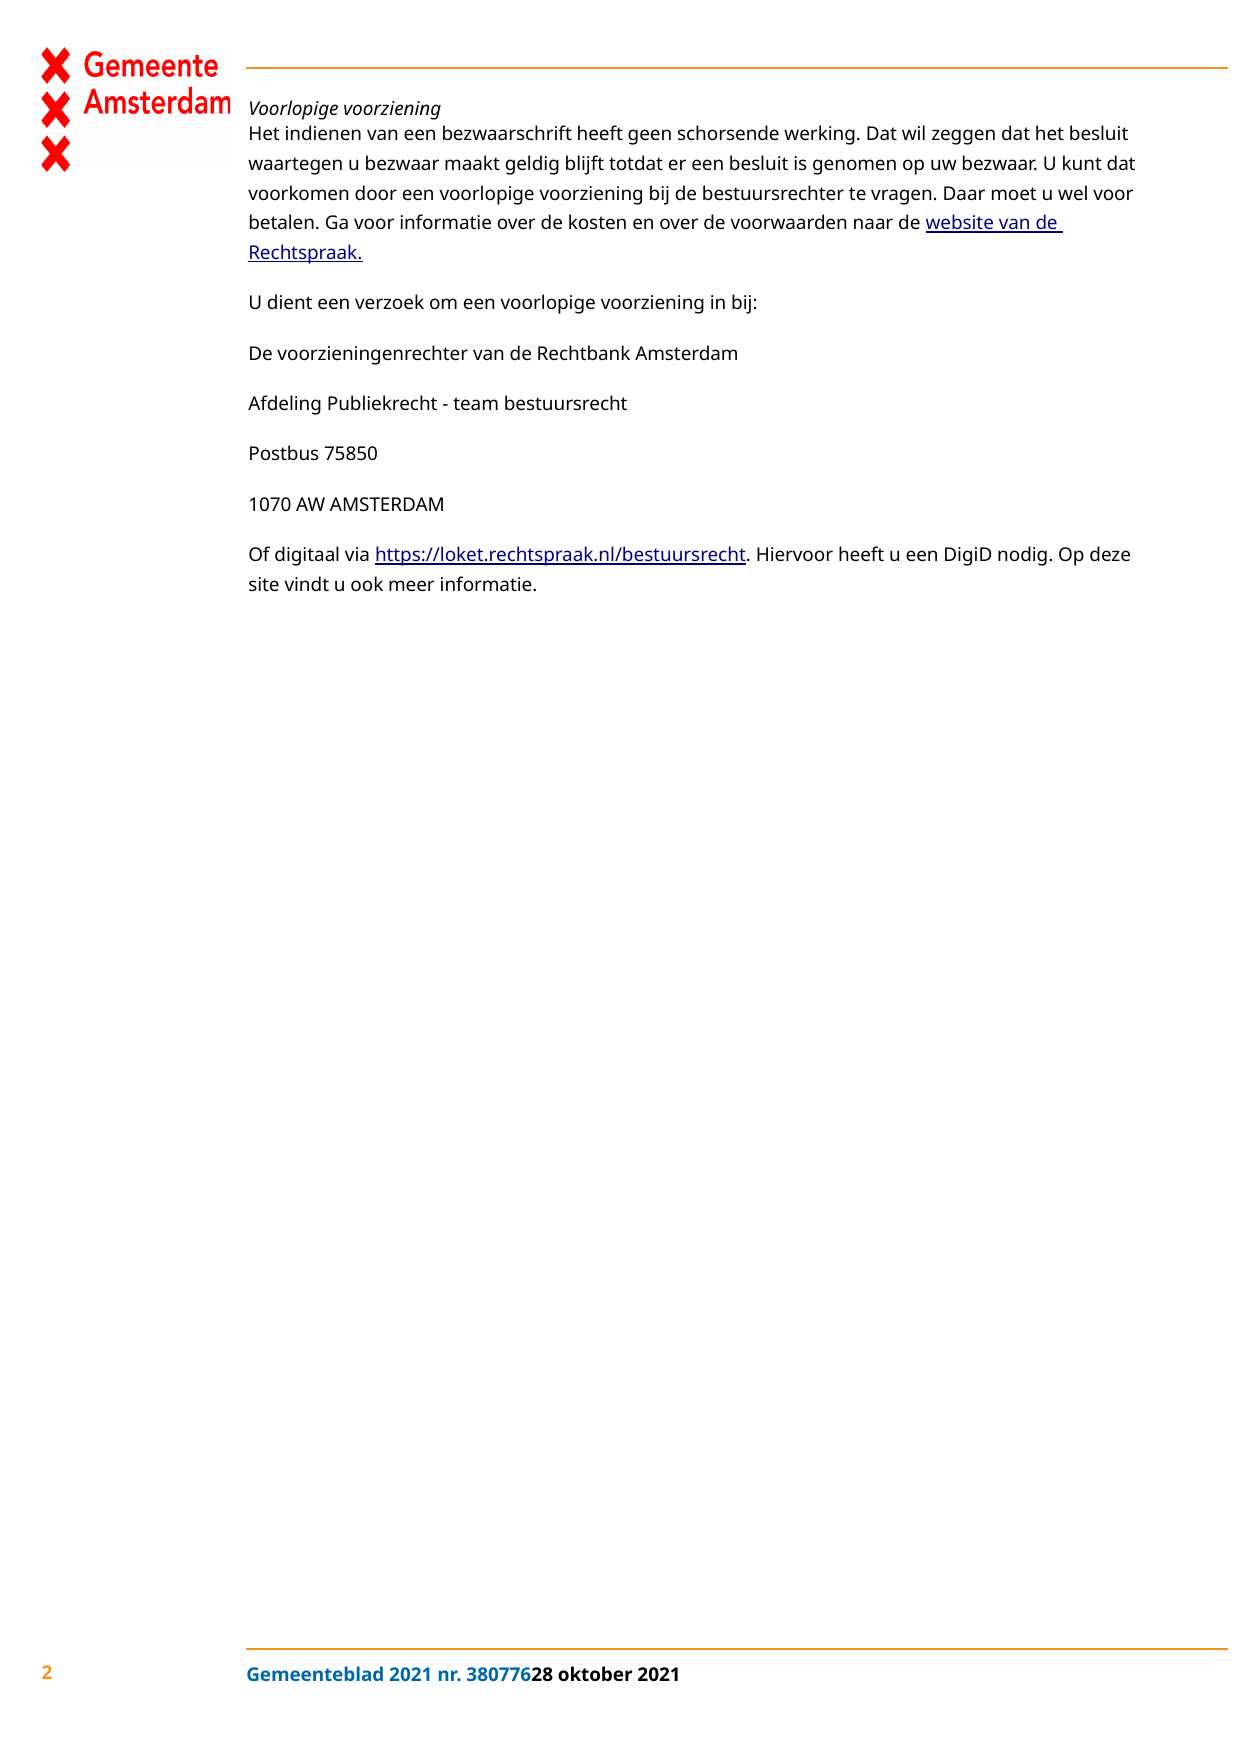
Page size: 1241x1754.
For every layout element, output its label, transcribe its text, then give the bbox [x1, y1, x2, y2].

text De voorzieningenrechter van de Rechtbank Amsterdam [248, 340, 1152, 365]
text Of digitaal via https://loket.rechtspraak.nl/bestuursrecht. Hiervoor heeft u een DigiD nodig. Op deze site vindt u ook meer informatie. [248, 541, 1152, 597]
text U dient een verzoek om een voorlopige voorziening in bij: [248, 289, 1152, 315]
text 1070 AW AMSTERDAM [248, 491, 1152, 517]
picture [41, 47, 231, 172]
text Postbus 75850 [248, 441, 1152, 466]
text Afdeling Publiekrecht - team bestuursrecht [248, 390, 1152, 416]
text Voorlopige voorziening [248, 95, 1152, 121]
text Het indienen van een bezwaarschrift heeft geen schorsende werking. Dat wil zeggen dat het besluit waartegen u bezwaar maakt geldig blijft totdat er een besluit is genomen op uw bezwaar. U kunt dat voorkomen door een voorlopige voorziening bij de bestuursrechter te vragen. Daar moet u wel voor betalen. Ga voor informatie over de kosten en over de voorwaarden naar de website van de Rechtspraak. [248, 121, 1152, 264]
